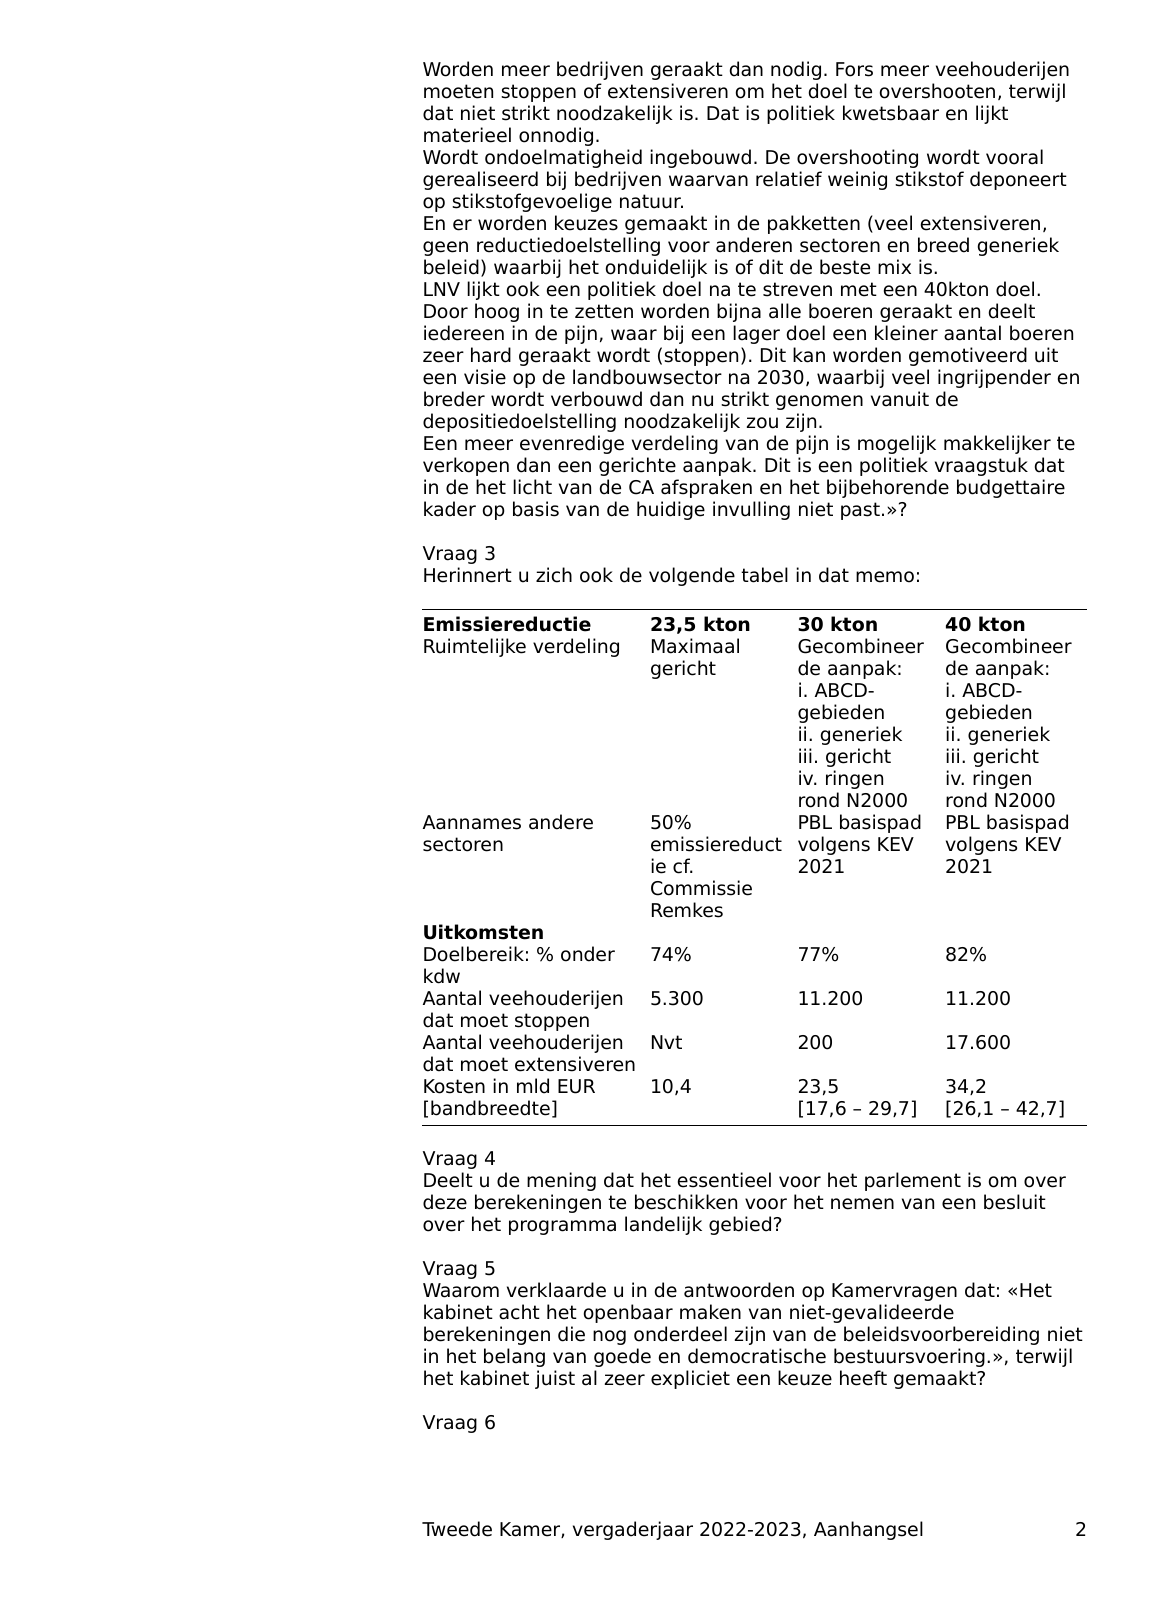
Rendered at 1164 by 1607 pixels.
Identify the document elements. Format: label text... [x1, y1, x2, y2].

text Waarom verklaarde u in de antwoorden op Kamervragen dat: «Het kabinet acht het openbaar maken van niet-gevalideerde berekeningen die nog onderdeel zijn van de beleidsvoorbereiding niet in het belang van goede en democratische bestuursvoering.», terwijl het kabinet juist al zeer expliciet een keuze heeft gemaakt? [422, 1280, 1087, 1390]
text Vraag 4 [422, 1148, 1087, 1170]
table_cell 74% [644, 944, 791, 988]
table_cell Aannames andere sectoren [422, 812, 644, 922]
table_cell 11.200 [791, 988, 939, 1032]
table_header Emissiereductie [422, 610, 644, 636]
table_cell Gecombineerde aanpak: i. ABCD-gebieden ii. generiek iii. gericht iv. ringen rond N2000 [791, 636, 939, 812]
table_cell 34,2 [26,1 – 42,7] [939, 1076, 1087, 1124]
table_cell Aantal veehouderijen dat moet extensiveren [422, 1032, 644, 1076]
table_cell PBL basispad volgens KEV 2021 [791, 812, 939, 922]
table_cell 82% [939, 944, 1087, 988]
table_cell 11.200 [939, 988, 1087, 1032]
text Vraag 5 [422, 1258, 1087, 1280]
text En er worden keuzes gemaakt in de pakketten (veel extensiveren, geen reductiedoelstelling voor anderen sectoren en breed generiek beleid) waarbij het onduidelijk is of dit de beste mix is. [422, 213, 1087, 279]
text LNV lijkt ook een politiek doel na te streven met een 40kton doel. Door hoog in te zetten worden bijna alle boeren geraakt en deelt iedereen in de pijn, waar bij een lager doel een kleiner aantal boeren zeer hard geraakt wordt (stoppen). Dit kan worden gemotiveerd uit een visie op de landbouwsector na 2030, waarbij veel ingrijpender en breder wordt verbouwd dan nu strikt genomen vanuit de depositiedoelstelling noodzakelijk zou zijn. [422, 279, 1087, 433]
text Wordt ondoelmatigheid ingebouwd. De overshooting wordt vooral gerealiseerd bij bedrijven waarvan relatief weinig stikstof deponeert op stikstofgevoelige natuur. [422, 147, 1087, 213]
table_cell PBL basispad volgens KEV 2021 [939, 812, 1087, 922]
text Een meer evenredige verdeling van de pijn is mogelijk makkelijker te verkopen dan een gerichte aanpak. Dit is een politiek vraagstuk dat in de het licht van de CA afspraken en het bijbehorende budgettaire kader op basis van de huidige invulling niet past.»? [422, 433, 1087, 521]
table_cell 5.300 [644, 988, 791, 1032]
table_cell 17.600 [939, 1032, 1087, 1076]
table_cell 200 [791, 1032, 939, 1076]
text Worden meer bedrijven geraakt dan nodig. Fors meer veehouderijen moeten stoppen of extensiveren om het doel te overshooten, terwijl dat niet strikt noodzakelijk is. Dat is politiek kwetsbaar en lijkt materieel onnodig. [422, 59, 1087, 147]
table_header 30 kton [791, 610, 939, 636]
text Deelt u de mening dat het essentieel voor het parlement is om over deze berekeningen te beschikken voor het nemen van een besluit over het programma landelijk gebied? [422, 1170, 1087, 1236]
table_cell Kosten in mld EUR [bandbreedte] [422, 1076, 644, 1124]
table_cell Doelbereik: % onder kdw [422, 944, 644, 988]
text Vraag 3 [422, 543, 1087, 565]
table_header 40 kton [939, 610, 1087, 636]
table_cell 50% emissiereductie cf. Commissie Remkes [644, 812, 791, 922]
table_cell Gecombineerde aanpak: i. ABCD-gebieden ii. generiek iii. gericht iv. ringen rond N2000 [939, 636, 1087, 812]
table_cell [939, 922, 1087, 944]
table_cell 77% [791, 944, 939, 988]
table_cell 23,5 [17,6 – 29,7] [791, 1076, 939, 1124]
table_cell 10,4 [644, 1076, 791, 1124]
table_cell Ruimtelijke verdeling [422, 636, 644, 812]
table_cell [791, 922, 939, 944]
table_header 23,5 kton [644, 610, 791, 636]
table_cell Maximaal gericht [644, 636, 791, 812]
text Vraag 6 [422, 1412, 1087, 1434]
table_cell Nvt [644, 1032, 791, 1076]
table_cell Aantal veehouderijen dat moet stoppen [422, 988, 644, 1032]
table_cell Uitkomsten [422, 922, 644, 944]
text Herinnert u zich ook de volgende tabel in dat memo: [422, 565, 1087, 587]
table_cell [644, 922, 791, 944]
